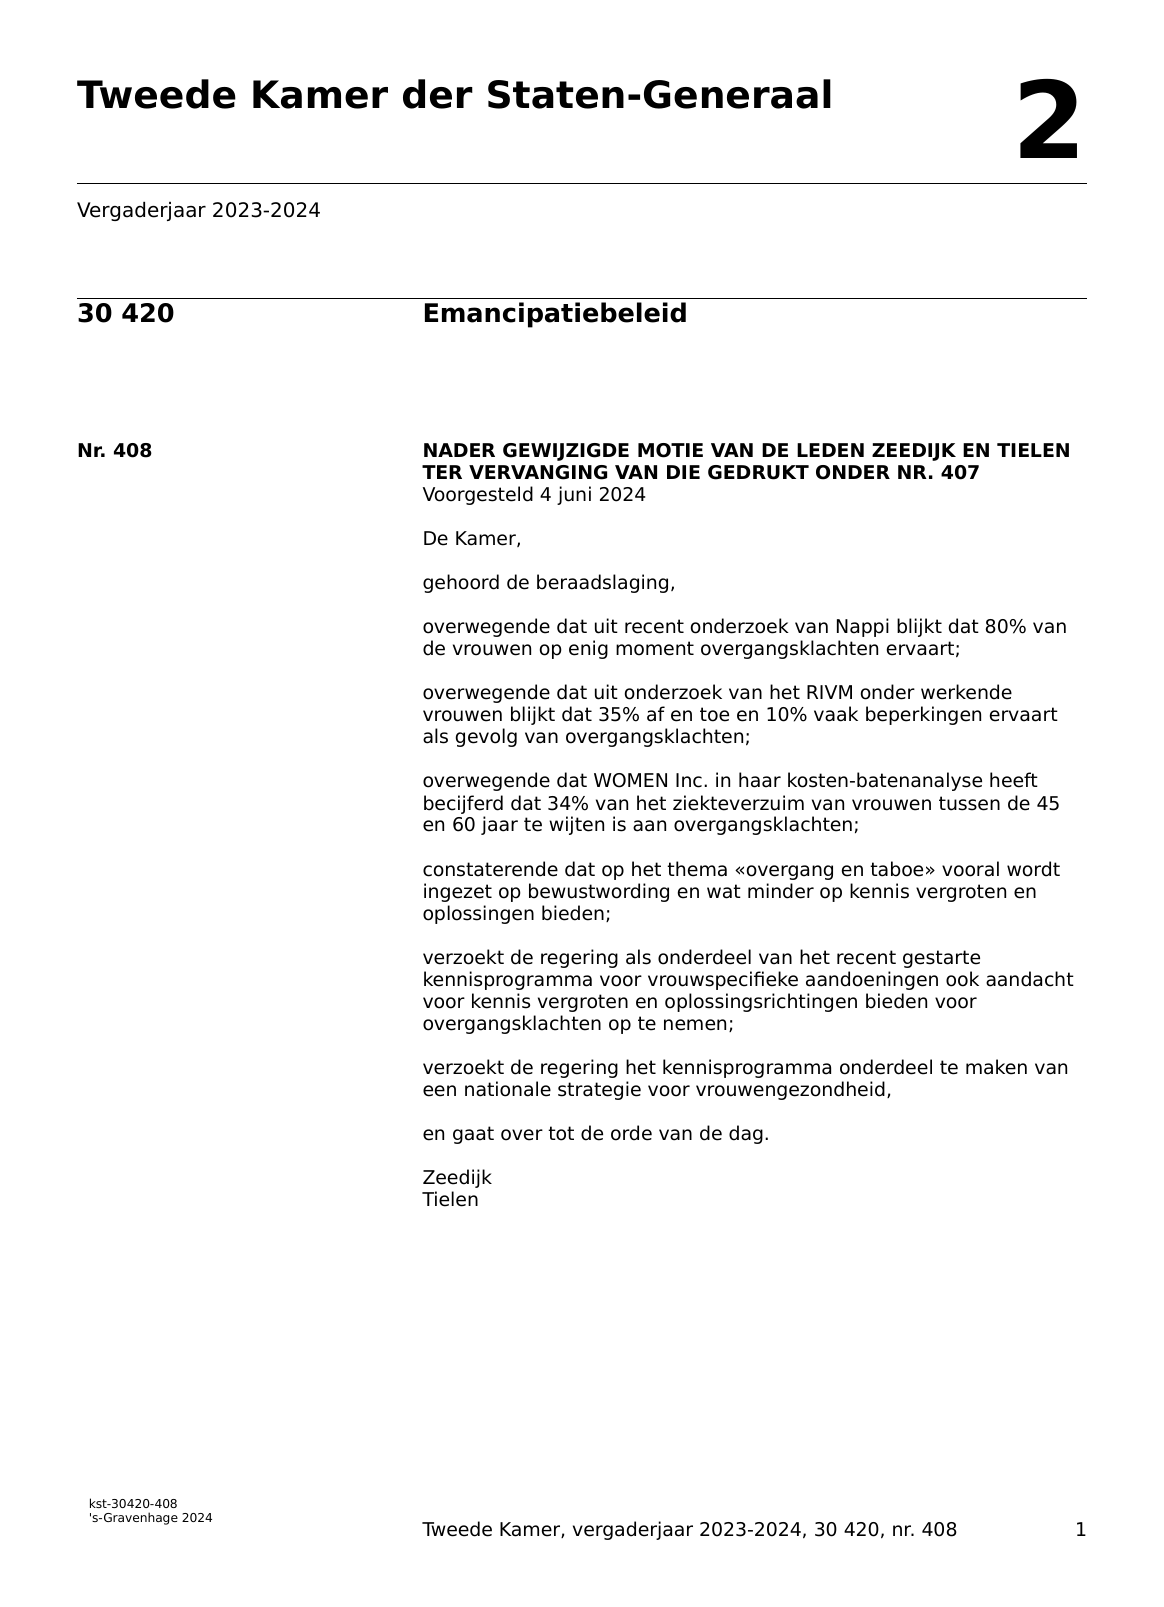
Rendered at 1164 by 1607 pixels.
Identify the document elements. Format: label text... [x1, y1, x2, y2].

text en gaat over tot de orde van de dag. [422, 1123, 1087, 1145]
text overwegende dat uit recent onderzoek van Nappi blijkt dat 80% van de vrouwen op enig moment overgangsklachten ervaart; [422, 616, 1087, 660]
text Zeedijk [422, 1167, 1087, 1189]
subtitle 30 420 Emancipatiebeleid [77, 299, 1087, 329]
table_header Tweede Kamer der Staten-Generaal [77, 59, 886, 183]
text verzoekt de regering het kennisprogramma onderdeel te maken van een nationale strategie voor vrouwengezondheid, [422, 1057, 1087, 1101]
text constaterende dat op het thema «overgang en taboe» vooral wordt ingezet op bewustwording en wat minder op kennis vergroten en oplossingen bieden; [422, 858, 1087, 924]
text overwegende dat uit onderzoek van het RIVM onder werkende vrouwen blijkt dat 35% af en toe en 10% vaak beperkingen ervaart als gevolg van overgangsklachten; [422, 682, 1087, 748]
text Tielen [422, 1189, 1087, 1211]
text verzoekt de regering als onderdeel van het recent gestarte kennisprogramma voor vrouwspecifieke aandoeningen ook aandacht voor kennis vergroten en oplossingsrichtingen bieden voor overgangsklachten op te nemen; [422, 947, 1087, 1034]
text overwegende dat WOMEN Inc. in haar kosten-batenanalyse heeft becijferd dat 34% van het ziekteverzuim van vrouwen tussen de 45 en 60 jaar te wijten is aan overgangsklachten; [422, 770, 1087, 836]
subtitle Nr. 408 NADER GEWIJZIGDE MOTIE VAN DE LEDEN ZEEDIJK EN TIELEN TER VERVANGING VAN DIE GEDRUKT ONDER NR. 407 [77, 440, 1087, 484]
table_cell Vergaderjaar 2023-2024 [77, 184, 1087, 298]
text gehoord de beraadslaging, [422, 572, 1087, 594]
text De Kamer, [422, 528, 1087, 550]
table_header 2 [886, 59, 1087, 183]
text kst-30420-408 [88, 1497, 323, 1511]
text Voorgesteld 4 juni 2024 [422, 484, 1087, 506]
text 's-Gravenhage 2024 [88, 1511, 323, 1525]
